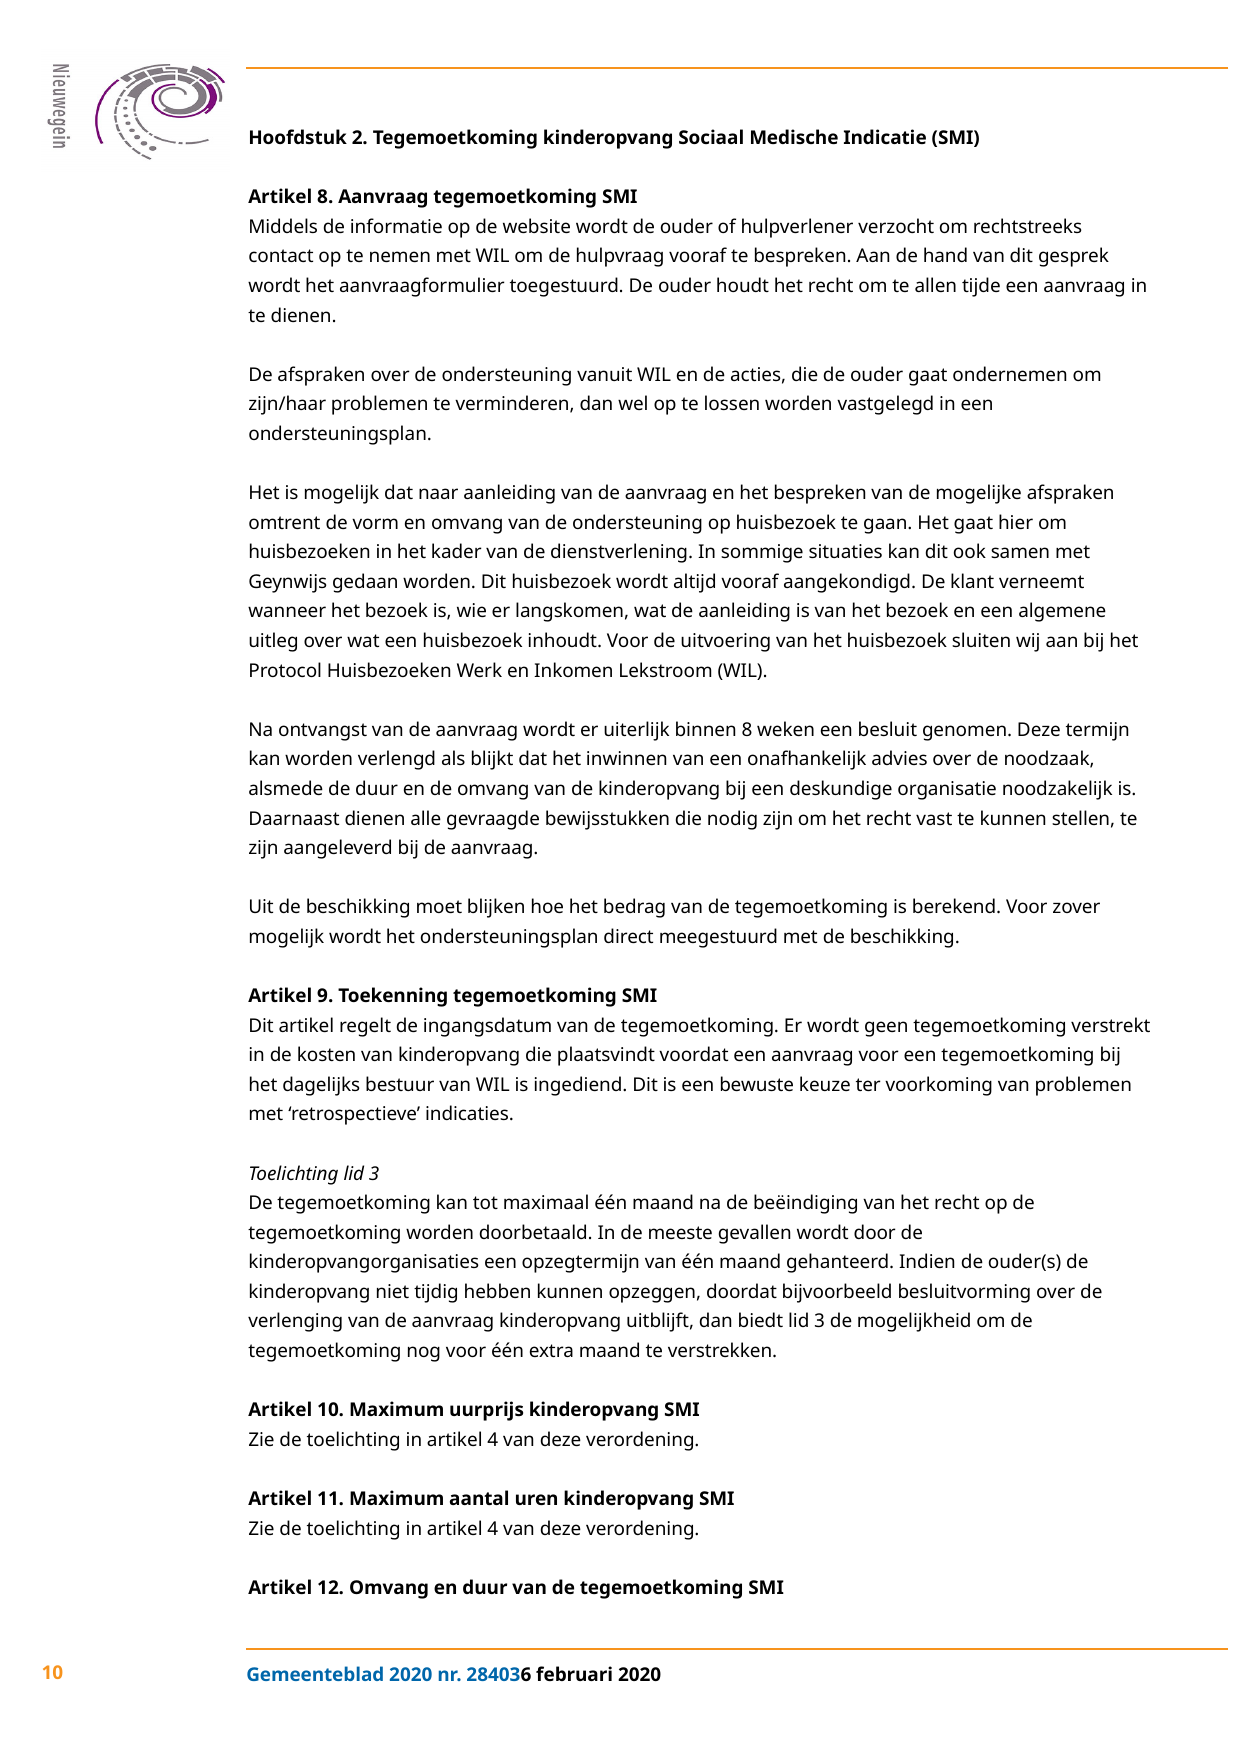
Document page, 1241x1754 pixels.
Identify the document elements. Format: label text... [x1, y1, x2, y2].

text Artikel 9. Toekenning tegemoetkoming SMI [248, 982, 1152, 1008]
text Dit artikel regelt de ingangsdatum van de tegemoetkoming. Er wordt geen tegemoetkoming verstrekt in de kosten van kinderopvang die plaatsvindt voordat een aanvraag voor een tegemoetkoming bij het dagelijks bestuur van WIL is ingediend. Dit is een bewuste keuze ter voorkoming van problemen met ‘retrospectieve’ indicaties. [248, 1012, 1152, 1126]
text Hoofdstuk 2. Tegemoetkoming kinderopvang Sociaal Medische Indicatie (SMI) [248, 124, 1152, 150]
text De afspraken over de ondersteuning vanuit WIL en de acties, die de ouder gaat ondernemen om zijn/haar problemen te verminderen, dan wel op te lossen worden vastgelegd in een ondersteuningsplan. [248, 361, 1152, 446]
text Middels de informatie op de website wordt de ouder of hulpverlener verzocht om rechtstreeks contact op te nemen met WIL om de hulpvraag vooraf te bespreken. Aan de hand van dit gesprek wordt het aanvraagformulier toegestuurd. De ouder houdt het recht om te allen tijde een aanvraag in te dienen. [248, 213, 1152, 328]
text Zie de toelichting in artikel 4 van deze verordening. [248, 1515, 1152, 1541]
text Toelichting lid 3 [248, 1160, 1152, 1186]
text De tegemoetkoming kan tot maximaal één maand na de beëindiging van het recht op de tegemoetkoming worden doorbetaald. In de meeste gevallen wordt door de kinderopvangorganisaties een opzegtermijn van één maand gehanteerd. Indien de ouder(s) de kinderopvang niet tijdig hebben kunnen opzeggen, doordat bijvoorbeeld besluitvorming over de verlenging van de aanvraag kinderopvang uitblijft, dan biedt lid 3 de mogelijkheid om de tegemoetkoming nog voor één extra maand te verstrekken. [248, 1189, 1152, 1363]
text Zie de toelichting in artikel 4 van deze verordening. [248, 1426, 1152, 1452]
text Artikel 8. Aanvraag tegemoetkoming SMI [248, 183, 1152, 209]
text Na ontvangst van de aanvraag wordt er uiterlijk binnen 8 weken een besluit genomen. Deze termijn kan worden verlengd als blijkt dat het inwinnen van een onafhankelijk advies over de noodzaak, alsmede de duur en de omvang van de kinderopvang bij een deskundige organisatie noodzakelijk is. Daarnaast dienen alle gevraagde bewijsstukken die nodig zijn om het recht vast te kunnen stellen, te zijn aangeleverd bij de aanvraag. [248, 716, 1152, 860]
text Uit de beschikking moet blijken hoe het bedrag van de tegemoetkoming is berekend. Voor zover mogelijk wordt het ondersteuningsplan direct meegestuurd met de beschikking. [248, 893, 1152, 949]
text Artikel 10. Maximum uurprijs kinderopvang SMI [248, 1396, 1152, 1422]
picture [41, 47, 231, 172]
text Artikel 11. Maximum aantal uren kinderopvang SMI [248, 1485, 1152, 1511]
text Artikel 12. Omvang en duur van de tegemoetkoming SMI [248, 1574, 1152, 1600]
text Het is mogelijk dat naar aanleiding van de aanvraag en het bespreken van de mogelijke afspraken omtrent de vorm en omvang van de ondersteuning op huisbezoek te gaan. Het gaat hier om huisbezoeken in het kader van de dienstverlening. In sommige situaties kan dit ook samen met Geynwijs gedaan worden. Dit huisbezoek wordt altijd vooraf aangekondigd. De klant verneemt wanneer het bezoek is, wie er langskomen, wat de aanleiding is van het bezoek en een algemene uitleg over wat een huisbezoek inhoudt. Voor de uitvoering van het huisbezoek sluiten wij aan bij het Protocol Huisbezoeken Werk en Inkomen Lekstroom (WIL). [248, 479, 1152, 683]
